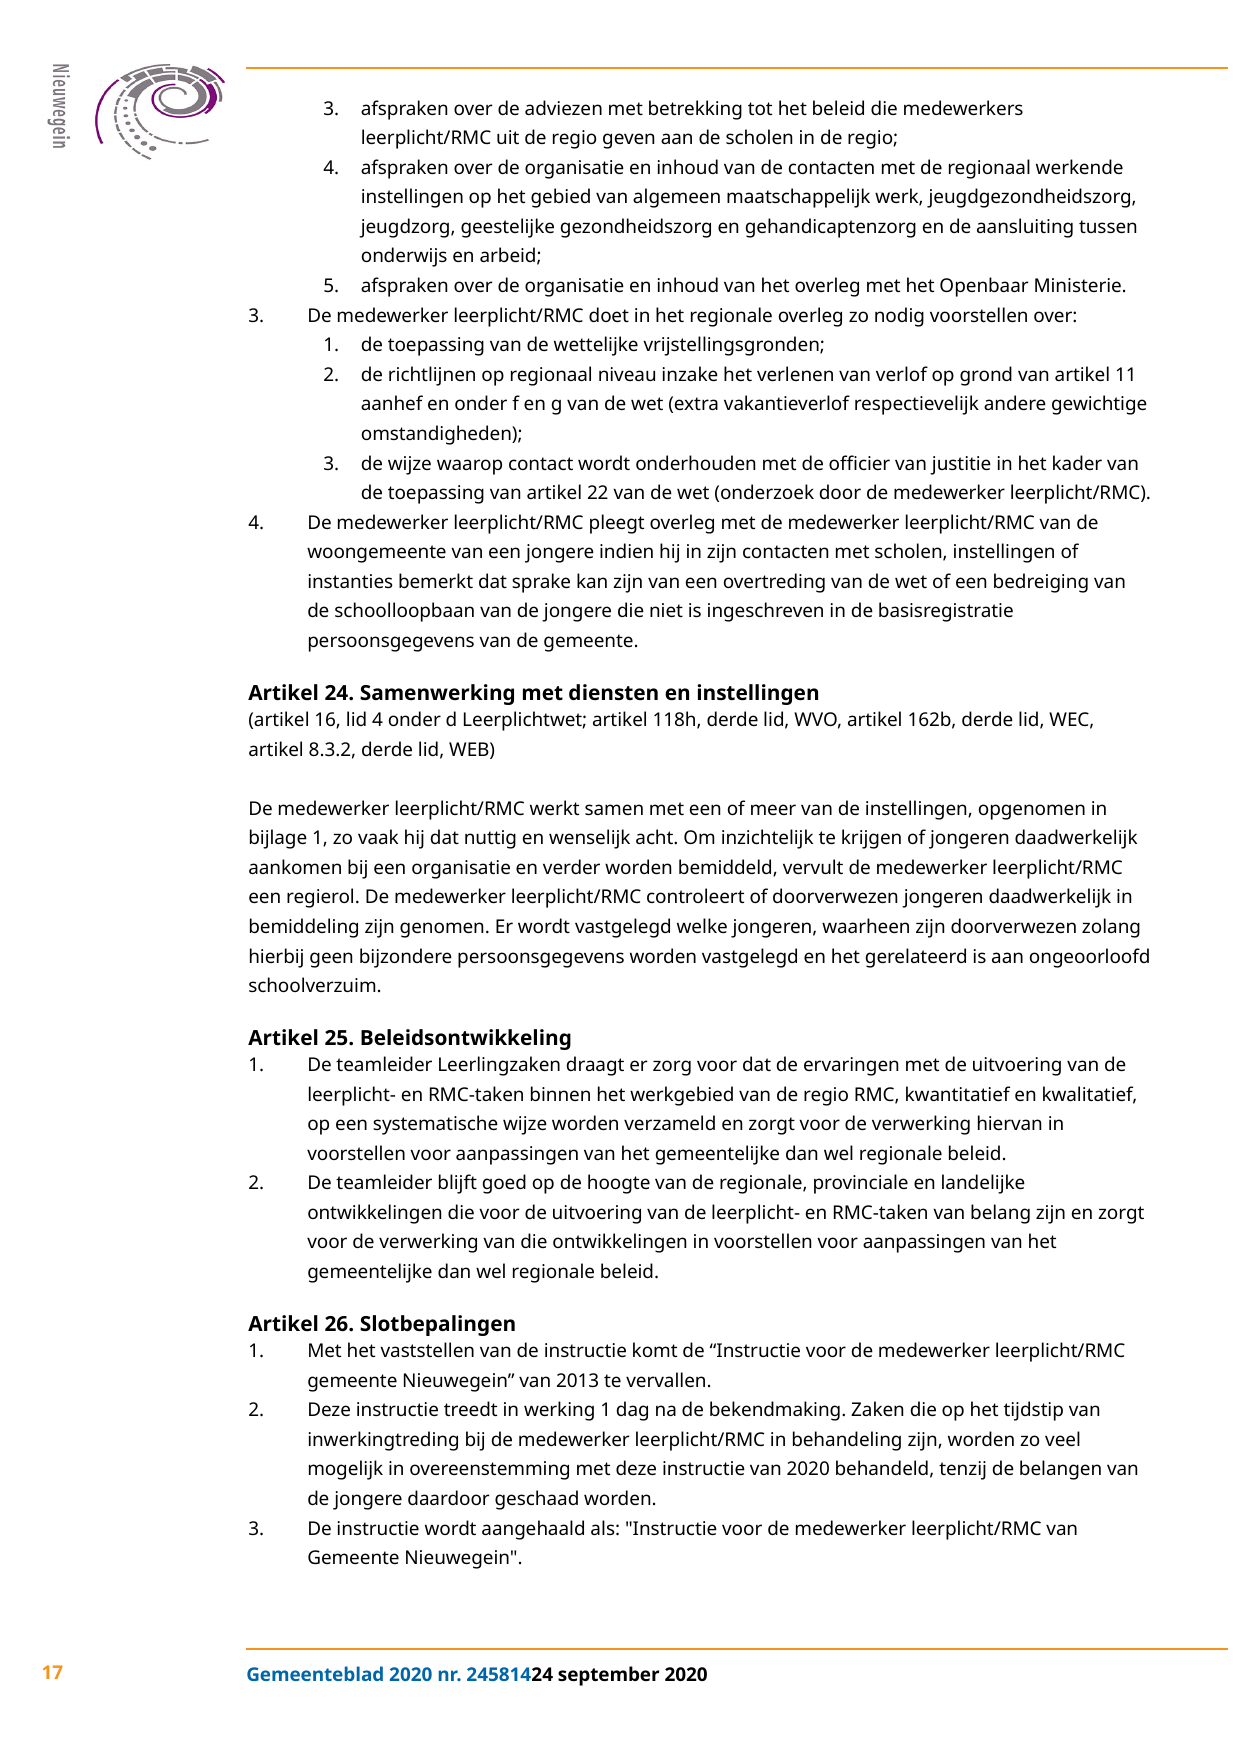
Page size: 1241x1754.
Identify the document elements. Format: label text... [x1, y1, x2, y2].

text Artikel 26. Slotbepalingen [248, 1309, 1152, 1337]
list De instructie wordt aangehaald als: "Instructie voor de medewerker leerplicht/RMC van Gemeente Nieuwegein". [248, 1515, 1152, 1570]
list Deze instructie treedt in werking 1 dag na de bekendmaking. Zaken die op het tijdstip van inwerkingtreding bij de medewerker leerplicht/RMC in behandeling zijn, worden zo veel mogelijk in overeenstemming met deze instructie van 2020 behandeld, tenzij de belangen van de jongere daardoor geschaad worden. [248, 1396, 1152, 1511]
list De medewerker leerplicht/RMC doet in het regionale overleg zo nodig voorstellen over: [248, 302, 1152, 328]
list de wijze waarop contact wordt onderhouden met de officier van justitie in het kader van de toepassing van artikel 22 van de wet (onderzoek door de medewerker leerplicht/RMC). [323, 450, 1152, 505]
list De medewerker leerplicht/RMC pleegt overleg met de medewerker leerplicht/RMC van de woongemeente van een jongere indien hij in zijn contacten met scholen, instellingen of instanties bemerkt dat sprake kan zijn van een overtreding van de wet of een bedreiging van de schoolloopbaan van de jongere die niet is ingeschreven in de basisregistratie persoonsgegevens van de gemeente. [248, 509, 1152, 653]
text Artikel 24. Samenwerking met diensten en instellingen [248, 678, 1152, 706]
list afspraken over de adviezen met betrekking tot het beleid die medewerkers leerplicht/RMC uit de regio geven aan de scholen in de regio; [323, 95, 1152, 150]
list afspraken over de organisatie en inhoud van de contacten met de regionaal werkende instellingen op het gebied van algemeen maatschappelijk werk, jeugdgezondheidszorg, jeugdzorg, geestelijke gezondheidszorg en gehandicaptenzorg en de aansluiting tussen onderwijs en arbeid; [323, 154, 1152, 268]
list Met het vaststellen van de instructie komt de “Instructie voor de medewerker leerplicht/RMC gemeente Nieuwegein” van 2013 te vervallen. [248, 1337, 1152, 1392]
text (artikel 16, lid 4 onder d Leerplichtwet; artikel 118h, derde lid, WVO, artikel 162b, derde lid, WEC, artikel 8.3.2, derde lid, WEB) [248, 706, 1152, 761]
text De medewerker leerplicht/RMC werkt samen met een of meer van de instellingen, opgenomen in bijlage 1, zo vaak hij dat nuttig en wenselijk acht. Om inzichtelijk te krijgen of jongeren daadwerkelijk aankomen bij een organisatie en verder worden bemiddeld, vervult de medewerker leerplicht/RMC een regierol. De medewerker leerplicht/RMC controleert of doorverwezen jongeren daadwerkelijk in bemiddeling zijn genomen. Er wordt vastgelegd welke jongeren, waarheen zijn doorverwezen zolang hierbij geen bijzondere persoonsgegevens worden vastgelegd en het gerelateerd is aan ongeoorloofd schoolverzuim. [248, 795, 1152, 998]
picture [41, 47, 231, 172]
list de richtlijnen op regionaal niveau inzake het verlenen van verlof op grond van artikel 11 aanhef en onder f en g van de wet (extra vakantieverlof respectievelijk andere gewichtige omstandigheden); [323, 361, 1152, 446]
list de toepassing van de wettelijke vrijstellingsgronden; [323, 331, 1152, 357]
list De teamleider blijft goed op de hoogte van de regionale, provinciale en landelijke ontwikkelingen die voor de uitvoering van de leerplicht- en RMC-taken van belang zijn en zorgt voor de verwerking van die ontwikkelingen in voorstellen voor aanpassingen van het gemeentelijke dan wel regionale beleid. [248, 1169, 1152, 1284]
list afspraken over de organisatie en inhoud van het overleg met het Openbaar Ministerie. [323, 272, 1152, 298]
text Artikel 25. Beleidsontwikkeling [248, 1023, 1152, 1051]
list De teamleider Leerlingzaken draagt er zorg voor dat de ervaringen met de uitvoering van de leerplicht- en RMC-taken binnen het werkgebied van de regio RMC, kwantitatief en kwalitatief, op een systematische wijze worden verzameld en zorgt voor de verwerking hiervan in voorstellen voor aanpassingen van het gemeentelijke dan wel regionale beleid. [248, 1051, 1152, 1166]
